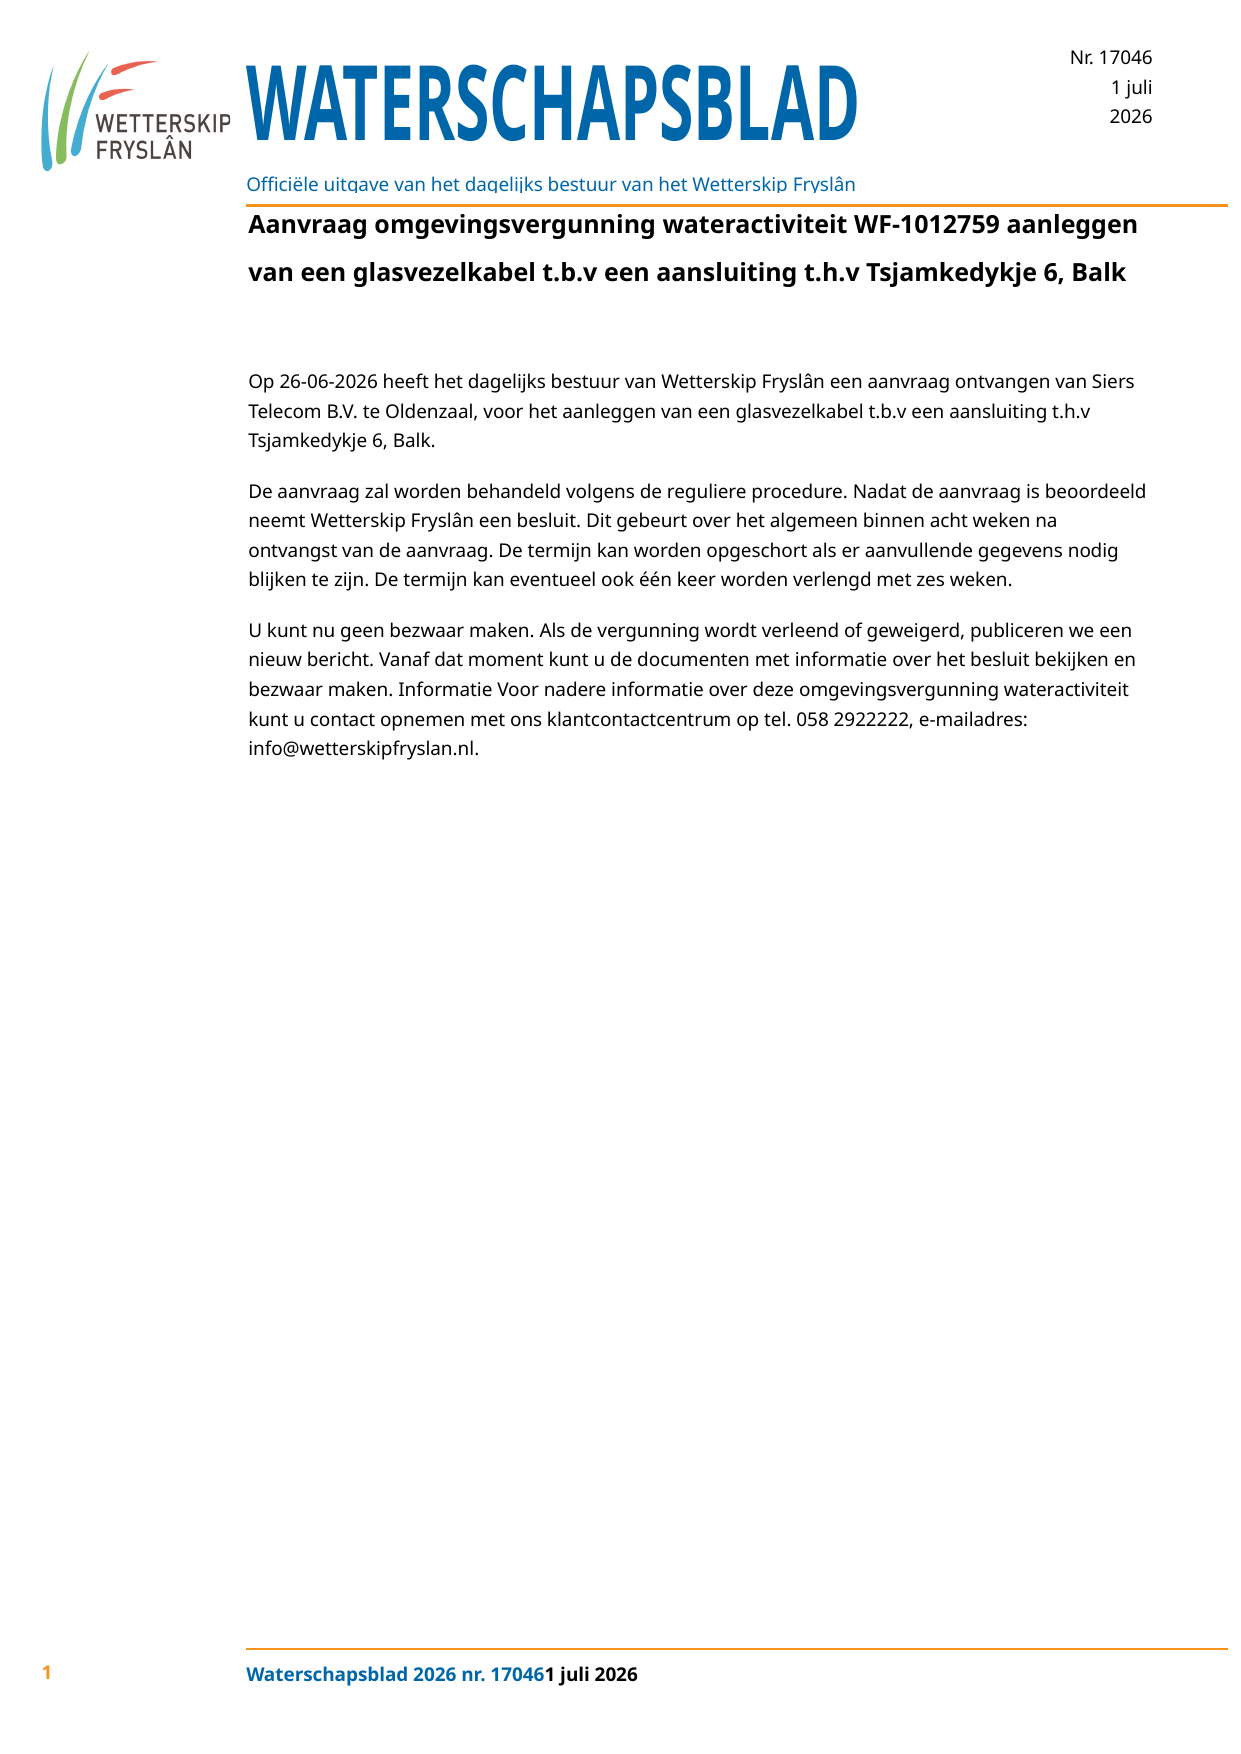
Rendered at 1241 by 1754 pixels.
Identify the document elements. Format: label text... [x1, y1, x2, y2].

text Op 26-06-2026 heeft het dagelijks bestuur van Wetterskip Fryslân een aanvraag ontvangen van Siers Telecom B.V. te Oldenzaal, voor het aanleggen van een glasvezelkabel t.b.v een aansluiting t.h.v Tsjamkedykje 6, Balk. [248, 368, 1152, 453]
text U kunt nu geen bezwaar maken. Als de vergunning wordt verleend of geweigerd, publiceren we een nieuw bericht. Vanaf dat moment kunt u de documenten met informatie over het besluit bekijken en bezwaar maken. Informatie Voor nadere informatie over deze omgevingsvergunning wateractiviteit kunt u contact opnemen met ons klantcontactcentrum op tel. 058 2922222, e-mailadres: info@wetterskipfryslan.nl. [248, 617, 1152, 761]
picture [41, 47, 231, 172]
text Aanvraag omgevingsvergunning wateractiviteit WF-1012759 aanleggen van een glasvezelkabel t.b.v een aansluiting t.h.v Tsjamkedykje 6, Balk [248, 207, 1152, 288]
text De aanvraag zal worden behandeld volgens de reguliere procedure. Nadat de aanvraag is beoordeeld neemt Wetterskip Fryslân een besluit. Dit gebeurt over het algemeen binnen acht weken na ontvangst van de aanvraag. De termijn kan worden opgeschort als er aanvullende gegevens nodig blijken te zijn. De termijn kan eventueel ook één keer worden verlengd met zes weken. [248, 478, 1152, 592]
